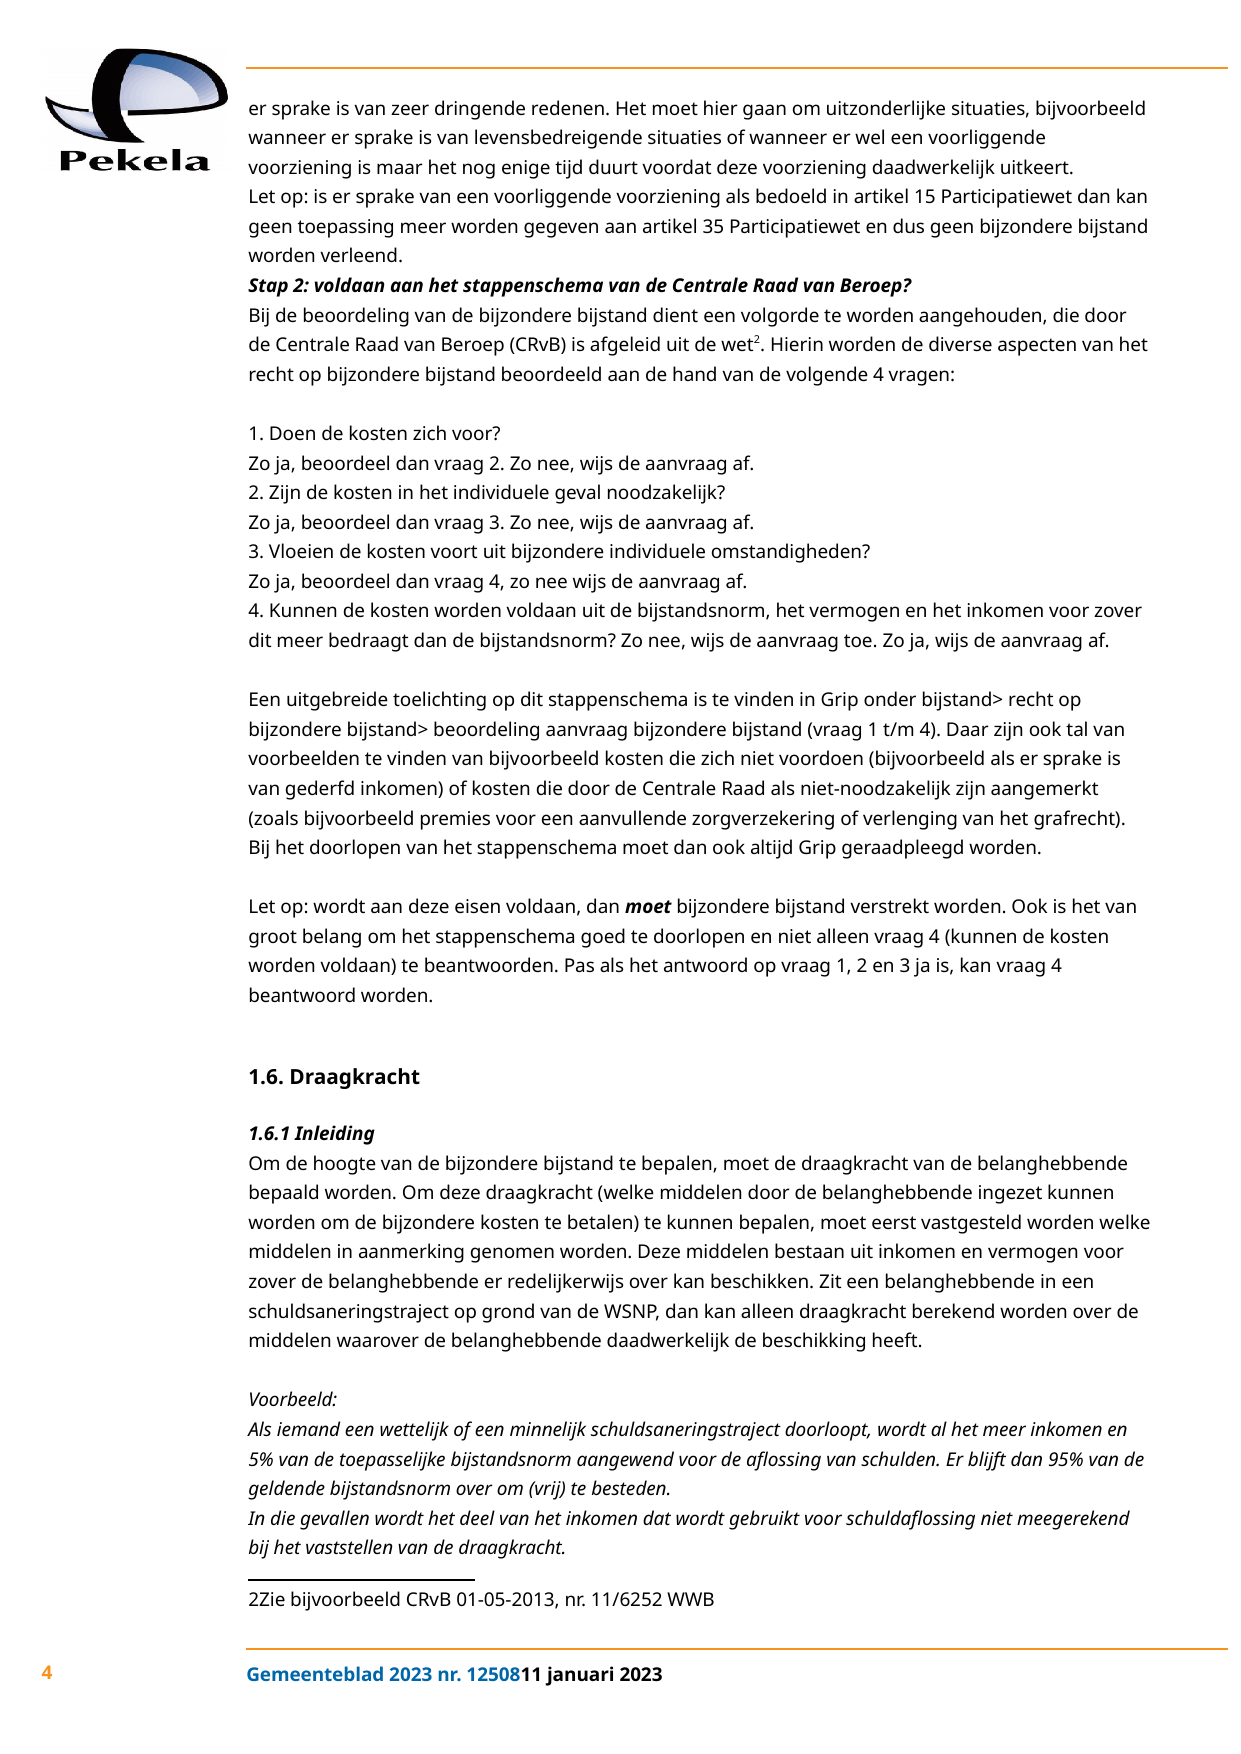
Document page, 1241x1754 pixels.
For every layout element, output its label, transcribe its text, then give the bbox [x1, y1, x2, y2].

text 3. Vloeien de kosten voort uit bijzondere individuele omstandigheden? [248, 538, 1152, 564]
text In die gevallen wordt het deel van het inkomen dat wordt gebruikt voor schuldaflossing niet meegerekend bij het vaststellen van de draagkracht. [248, 1505, 1152, 1560]
text 1. Doen de kosten zich voor? [248, 420, 1152, 446]
text Let op: is er sprake van een voorliggende voorziening als bedoeld in artikel 15 Participatiewet dan kan geen toepassing meer worden gegeven aan artikel 35 Participatiewet en dus geen bijzondere bijstand worden verleend. [248, 183, 1152, 268]
text Om de hoogte van de bijzondere bijstand te bepalen, moet de draagkracht van de belanghebbende bepaald worden. Om deze draagkracht (welke middelen door de belanghebbende ingezet kunnen worden om de bijzondere kosten te betalen) te kunnen bepalen, moet eerst vastgesteld worden welke middelen in aanmerking genomen worden. Deze middelen bestaan uit inkomen en vermogen voor zover de belanghebbende er redelijkerwijs over kan beschikken. Zit een belanghebbende in een schuldsaneringstraject op grond van de WSNP, dan kan alleen draagkracht berekend worden over de middelen waarover de belanghebbende daadwerkelijk de beschikking heeft. [248, 1150, 1152, 1353]
text Zo ja, beoordeel dan vraag 2. Zo nee, wijs de aanvraag af. [248, 450, 1152, 476]
text Als iemand een wettelijk of een minnelijk schuldsaneringstraject doorloopt, wordt al het meer inkomen en 5% van de toepasselijke bijstandsnorm aangewend voor de aflossing van schulden. Er blijft dan 95% van de geldende bijstandsnorm over om (vrij) te besteden. [248, 1416, 1152, 1501]
text 1.6. Draagkracht [248, 1062, 1152, 1091]
text er sprake is van zeer dringende redenen. Het moet hier gaan om uitzonderlijke situaties, bijvoorbeeld wanneer er sprake is van levensbedreigende situaties of wanneer er wel een voorliggende voorziening is maar het nog enige tijd duurt voordat deze voorziening daadwerkelijk uitkeert. [248, 95, 1152, 180]
picture [41, 47, 231, 172]
text Zo ja, beoordeel dan vraag 3. Zo nee, wijs de aanvraag af. [248, 509, 1152, 535]
text Stap 2: voldaan aan het stappenschema van de Centrale Raad van Beroep? [248, 272, 1152, 298]
text 4. Kunnen de kosten worden voldaan uit de bijstandsnorm, het vermogen en het inkomen voor zover dit meer bedraagt dan de bijstandsnorm? Zo nee, wijs de aanvraag toe. Zo ja, wijs de aanvraag af. [248, 598, 1152, 653]
text Zo ja, beoordeel dan vraag 4, zo nee wijs de aanvraag af. [248, 568, 1152, 594]
text Een uitgebreide toelichting op dit stappenschema is te vinden in Grip onder bijstand> recht op bijzondere bijstand> beoordeling aanvraag bijzondere bijstand (vraag 1 t/m 4). Daar zijn ook tal van voorbeelden te vinden van bijvoorbeeld kosten die zich niet voordoen (bijvoorbeeld als er sprake is van gederfd inkomen) of kosten die door de Centrale Raad als niet-noodzakelijk zijn aangemerkt (zoals bijvoorbeeld premies voor een aanvullende zorgverzekering of verlenging van het grafrecht). Bij het doorlopen van het stappenschema moet dan ook altijd Grip geraadpleegd worden. [248, 686, 1152, 860]
text 2. Zijn de kosten in het individuele geval noodzakelijk? [248, 479, 1152, 505]
text 1.6.1 Inleiding [248, 1120, 1152, 1146]
text Let op: wordt aan deze eisen voldaan, dan moet bijzondere bijstand verstrekt worden. Ook is het van groot belang om het stappenschema goed te doorlopen en niet alleen vraag 4 (kunnen de kosten worden voldaan) te beantwoorden. Pas als het antwoord op vraag 1, 2 en 3 ja is, kan vraag 4 beantwoord worden. [248, 893, 1152, 1008]
text Zie bijvoorbeeld CRvB 01-05-2013, nr. 11/6252 WWB [248, 1586, 1152, 1612]
text Bij de beoordeling van de bijzondere bijstand dient een volgorde te worden aangehouden, die door de Centrale Raad van Beroep (CRvB) is afgeleid uit de wet. Hierin worden de diverse aspecten van het recht op bijzondere bijstand beoordeeld aan de hand van de volgende 4 vragen: [248, 302, 1152, 387]
text Voorbeeld: [248, 1387, 1152, 1412]
